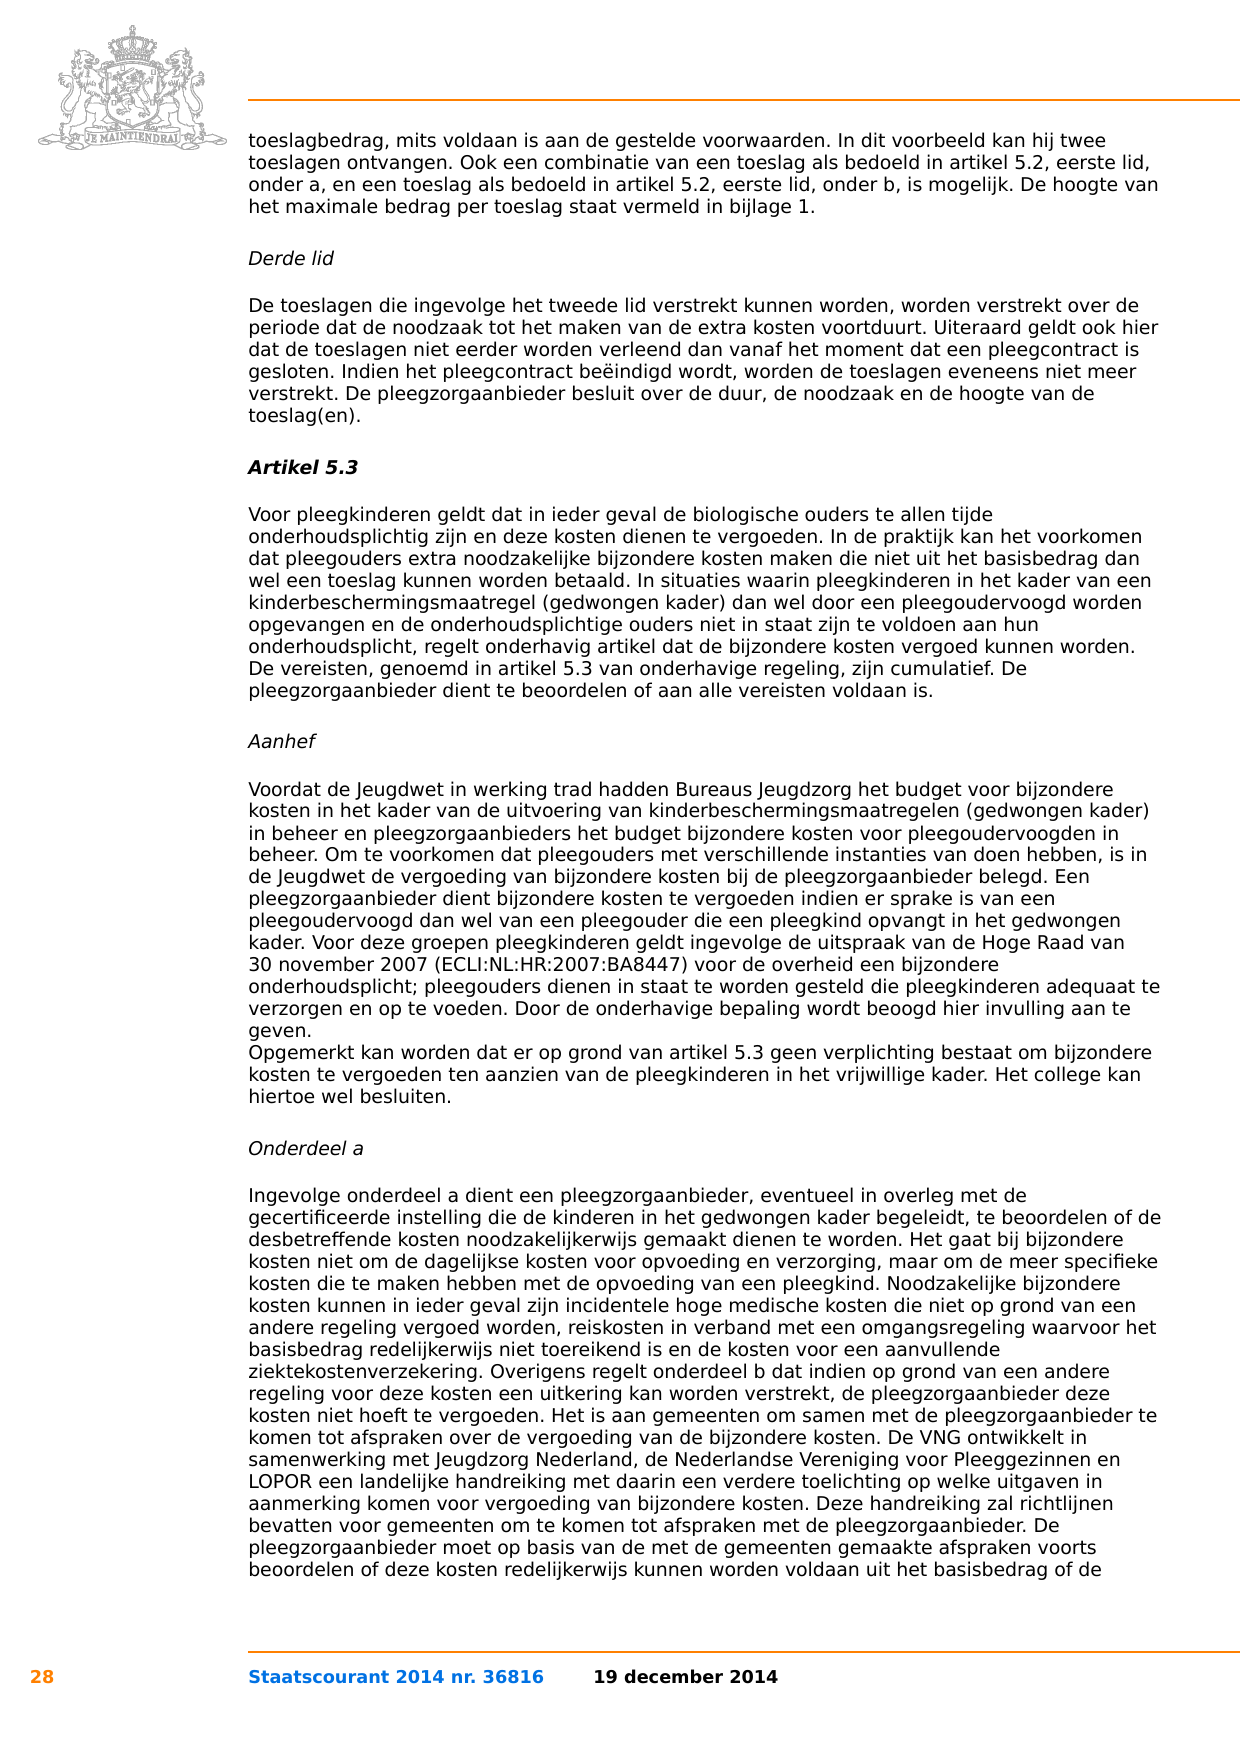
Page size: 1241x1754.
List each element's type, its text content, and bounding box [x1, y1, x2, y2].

subtitle Derde lid [248, 248, 1163, 270]
text Opgemerkt kan worden dat er op grond van artikel 5.3 geen verplichting bestaat om bijzondere kosten te vergoeden ten aanzien van de pleegkinderen in het vrijwillige kader. Het college kan hiertoe wel besluiten. [248, 1042, 1163, 1108]
subtitle Aanhef [248, 731, 1163, 753]
subtitle Artikel 5.3 [248, 457, 1163, 479]
text Voordat de Jeugdwet in werking trad hadden Bureaus Jeugdzorg het budget voor bijzondere kosten in het kader van de uitvoering van kinderbeschermingsmaatregelen (gedwongen kader) in beheer en pleegzorgaanbieders het budget bijzondere kosten voor pleegoudervoogden in beheer. Om te voorkomen dat pleegouders met verschillende instanties van doen hebben, is in de Jeugdwet de vergoeding van bijzondere kosten bij de pleegzorgaanbieder belegd. Een pleegzorgaanbieder dient bijzondere kosten te vergoeden indien er sprake is van een pleegoudervoogd dan wel van een pleegouder die een pleegkind opvangt in het gedwongen kader. Voor deze groepen pleegkinderen geldt ingevolge de uitspraak van de Hoge Raad van 30 november 2007 (ECLI:NL:HR:2007:BA8447) voor de overheid een bijzondere onderhoudsplicht; pleegouders dienen in staat te worden gesteld die pleegkinderen adequaat te verzorgen en op te voeden. Door de onderhavige bepaling wordt beoogd hier invulling aan te geven. [248, 778, 1163, 1042]
text Ingevolge onderdeel a dient een pleegzorgaanbieder, eventueel in overleg met de gecertificeerde instelling die de kinderen in het gedwongen kader begeleidt, te beoordelen of de desbetreffende kosten noodzakelijkerwijs gemaakt dienen te worden. Het gaat bij bijzondere kosten niet om de dagelijkse kosten voor opvoeding en verzorging, maar om de meer specifieke kosten die te maken hebben met de opvoeding van een pleegkind. Noodzakelijke bijzondere kosten kunnen in ieder geval zijn incidentele hoge medische kosten die niet op grond van een andere regeling vergoed worden, reiskosten in verband met een omgangsregeling waarvoor het basisbedrag redelijkerwijs niet toereikend is en de kosten voor een aanvullende ziektekostenverzekering. Overigens regelt onderdeel b dat indien op grond van een andere regeling voor deze kosten een uitkering kan worden verstrekt, de pleegzorgaanbieder deze kosten niet hoeft te vergoeden. Het is aan gemeenten om samen met de pleegzorgaanbieder te komen tot afspraken over de vergoeding van de bijzondere kosten. De VNG ontwikkelt in samenwerking met Jeugdzorg Nederland, de Nederlandse Vereniging voor Pleeggezinnen en LOPOR een landelijke handreiking met daarin een verdere toelichting op welke uitgaven in aanmerking komen voor vergoeding van bijzondere kosten. Deze handreiking zal richtlijnen bevatten voor gemeenten om te komen tot afspraken met de pleegzorgaanbieder. De pleegzorgaanbieder moet op basis van de met de gemeenten gemaakte afspraken voorts beoordelen of deze kosten redelijkerwijs kunnen worden voldaan uit het basisbedrag of de [248, 1185, 1163, 1581]
text De toeslagen die ingevolge het tweede lid verstrekt kunnen worden, worden verstrekt over de periode dat de noodzaak tot het maken van de extra kosten voortduurt. Uiteraard geldt ook hier dat de toeslagen niet eerder worden verleend dan vanaf het moment dat een pleegcontract is gesloten. Indien het pleegcontract beëindigd wordt, worden de toeslagen eveneens niet meer verstrekt. De pleegzorgaanbieder besluit over de duur, de noodzaak en de hoogte van de toeslag(en). [248, 295, 1163, 427]
text Voor pleegkinderen geldt dat in ieder geval de biologische ouders te allen tijde onderhoudsplichtig zijn en deze kosten dienen te vergoeden. In de praktijk kan het voorkomen dat pleegouders extra noodzakelijke bijzondere kosten maken die niet uit het basisbedrag dan wel een toeslag kunnen worden betaald. In situaties waarin pleegkinderen in het kader van een kinderbeschermingsmaatregel (gedwongen kader) dan wel door een pleegoudervoogd worden opgevangen en de onderhoudsplichtige ouders niet in staat zijn te voldoen aan hun onderhoudsplicht, regelt onderhavig artikel dat de bijzondere kosten vergoed kunnen worden. De vereisten, genoemd in artikel 5.3 van onderhavige regeling, zijn cumulatief. De pleegzorgaanbieder dient te beoordelen of aan alle vereisten voldaan is. [248, 504, 1163, 701]
text toeslagbedrag, mits voldaan is aan de gestelde voorwaarden. In dit voorbeeld kan hij twee toeslagen ontvangen. Ook een combinatie van een toeslag als bedoeld in artikel 5.2, eerste lid, onder a, en een toeslag als bedoeld in artikel 5.2, eerste lid, onder b, is mogelijk. De hoogte van het maximale bedrag per toeslag staat vermeld in bijlage 1. [248, 130, 1163, 218]
subtitle Onderdeel a [248, 1138, 1163, 1160]
picture [38, 25, 227, 150]
